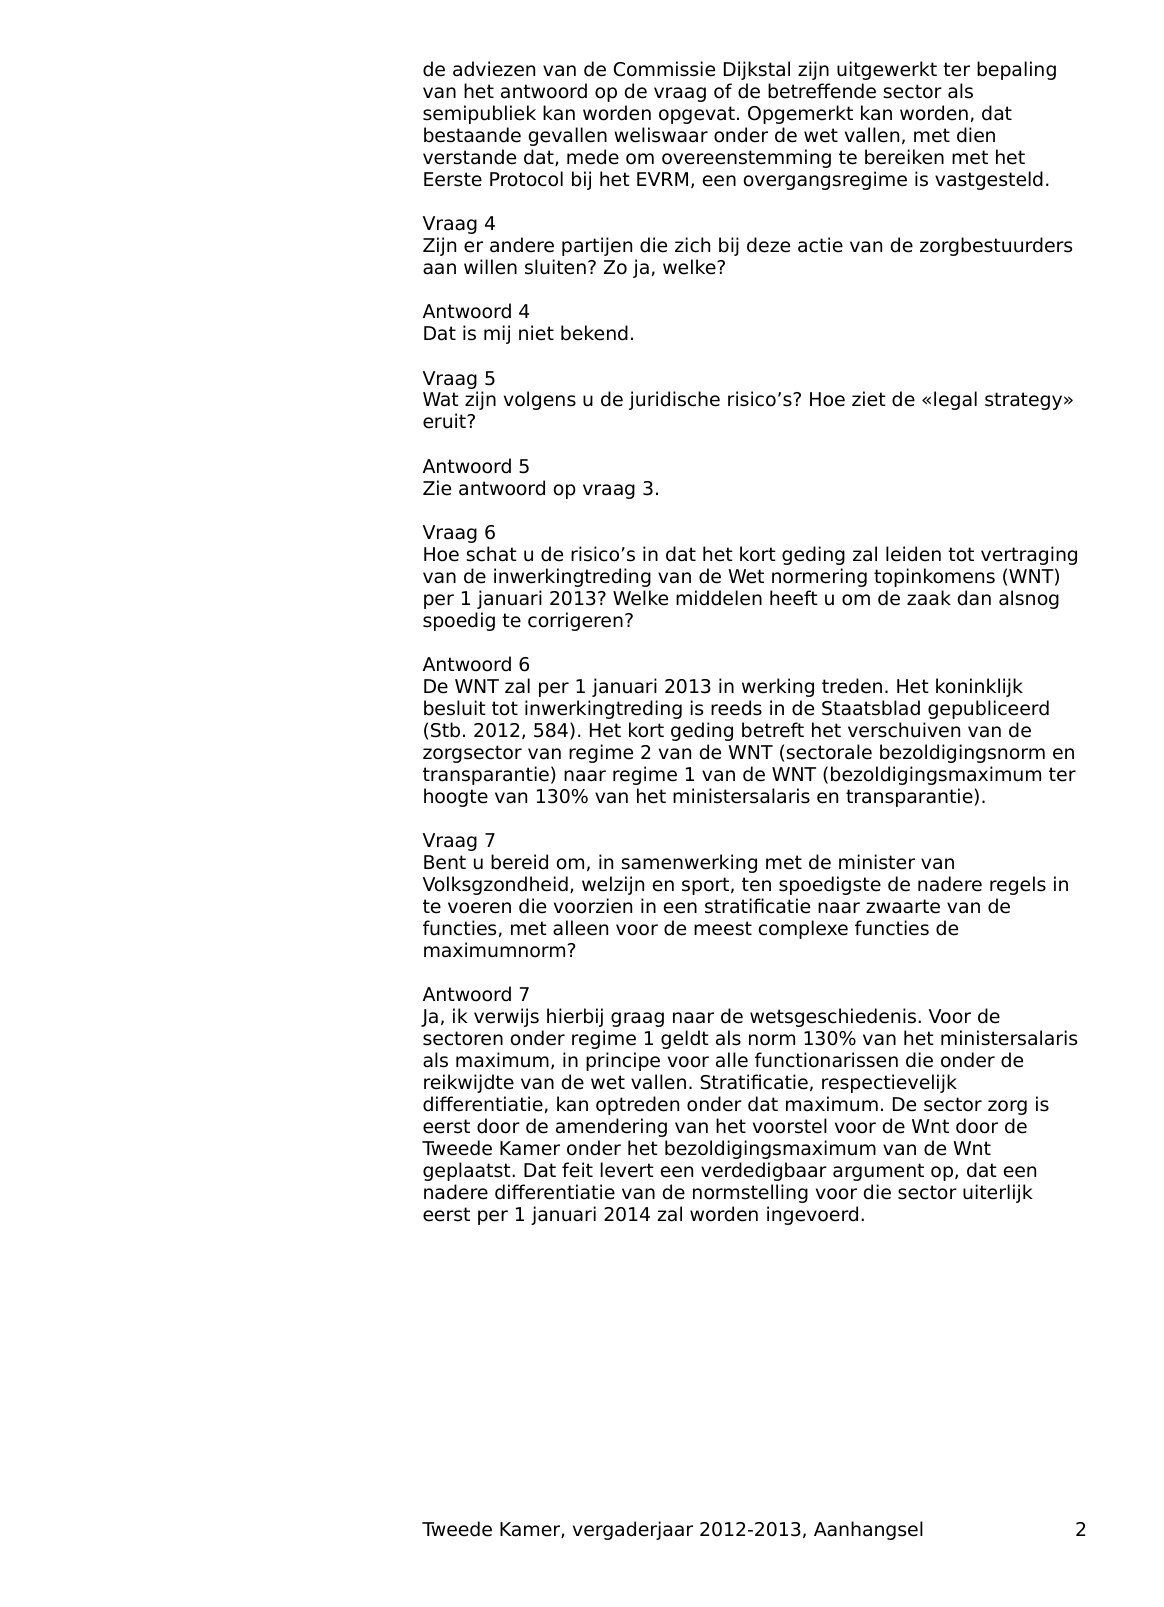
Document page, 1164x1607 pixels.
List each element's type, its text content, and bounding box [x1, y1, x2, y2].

text Hoe schat u de risico’s in dat het kort geding zal leiden tot vertraging van de inwerkingtreding van de Wet normering topinkomens (WNT) per 1 januari 2013? Welke middelen heeft u om de zaak dan alsnog spoedig te corrigeren? [422, 544, 1087, 632]
text Antwoord 5 [422, 456, 1087, 477]
text Wat zijn volgens u de juridische risico’s? Hoe ziet de «legal strategy» eruit? [422, 389, 1087, 433]
text Vraag 6 [422, 522, 1087, 544]
text Dat is mij niet bekend. [422, 323, 1087, 345]
text de adviezen van de Commissie Dijkstal zijn uitgewerkt ter bepaling van het antwoord op de vraag of de betreffende sector als semipubliek kan worden opgevat. Opgemerkt kan worden, dat bestaande gevallen weliswaar onder de wet vallen, met dien verstande dat, mede om overeenstemming te bereiken met het Eerste Protocol bij het EVRM, een overgangsregime is vastgesteld. [422, 59, 1087, 191]
text Zijn er andere partijen die zich bij deze actie van de zorgbestuurders aan willen sluiten? Zo ja, welke? [422, 235, 1087, 279]
text Vraag 4 [422, 213, 1087, 235]
text Ja, ik verwijs hierbij graag naar de wetsgeschiedenis. Voor de sectoren onder regime 1 geldt als norm 130% van het ministersalaris als maximum, in principe voor alle functionarissen die onder de reikwijdte van de wet vallen. Stratificatie, respectievelijk differentiatie, kan optreden onder dat maximum. De sector zorg is eerst door de amendering van het voorstel voor de Wnt door de Tweede Kamer onder het bezoldigingsmaximum van de Wnt geplaatst. Dat feit levert een verdedigbaar argument op, dat een nadere differentiatie van de normstelling voor die sector uiterlijk eerst per 1 januari 2014 zal worden ingevoerd. [422, 1006, 1087, 1226]
text Zie antwoord op vraag 3. [422, 477, 1087, 499]
text De WNT zal per 1 januari 2013 in werking treden. Het koninklijk besluit tot inwerkingtreding is reeds in de Staatsblad gepubliceerd (Stb. 2012, 584). Het kort geding betreft het verschuiven van de zorgsector van regime 2 van de WNT (sectorale bezoldigingsnorm en transparantie) naar regime 1 van de WNT (bezoldigingsmaximum ter hoogte van 130% van het ministersalaris en transparantie). [422, 676, 1087, 808]
text Vraag 5 [422, 367, 1087, 389]
text Antwoord 4 [422, 301, 1087, 323]
text Vraag 7 [422, 830, 1087, 852]
text Antwoord 7 [422, 984, 1087, 1006]
text Antwoord 6 [422, 654, 1087, 676]
text Bent u bereid om, in samenwerking met de minister van Volksgzondheid, welzijn en sport, ten spoedigste de nadere regels in te voeren die voorzien in een stratificatie naar zwaarte van de functies, met alleen voor de meest complexe functies de maximumnorm? [422, 852, 1087, 962]
